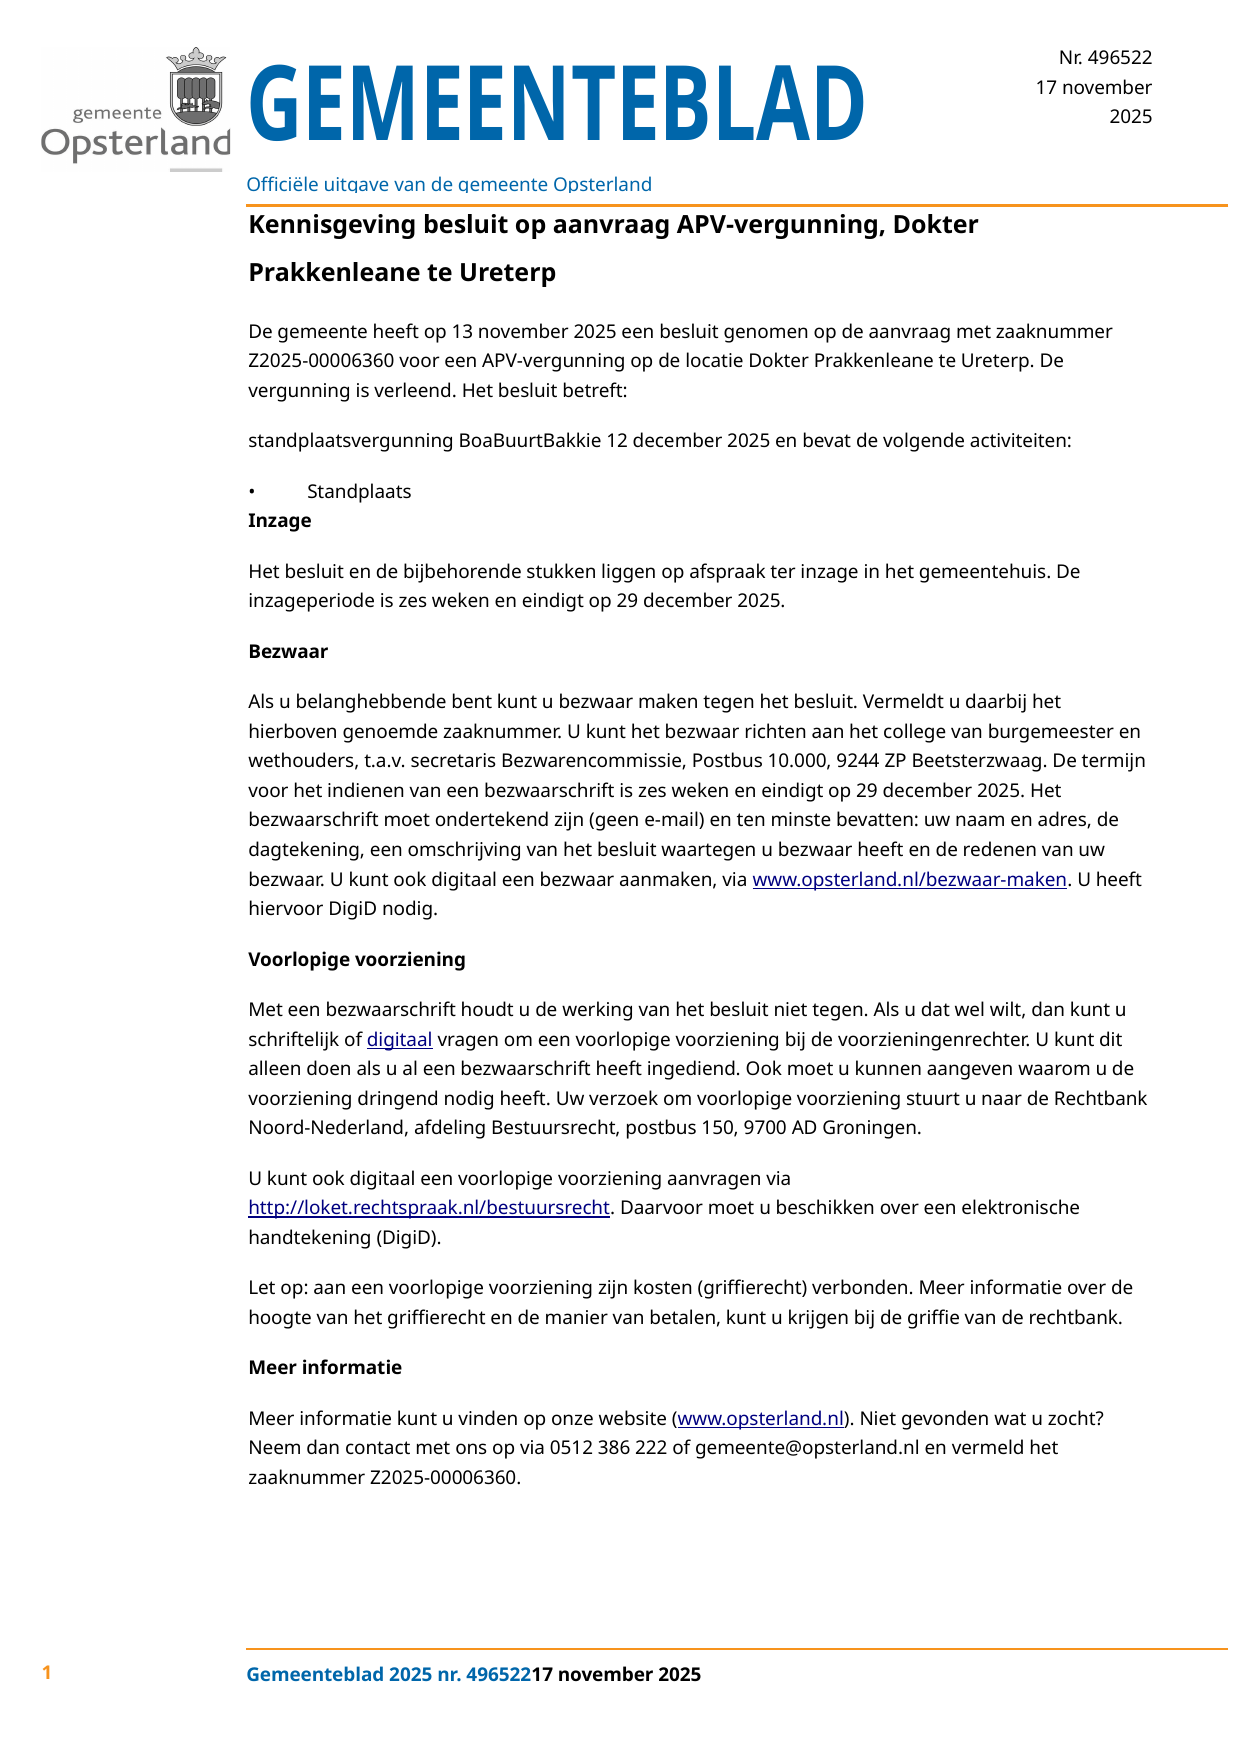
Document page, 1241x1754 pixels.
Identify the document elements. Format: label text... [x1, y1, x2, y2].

text Met een bezwaarschrift houdt u de werking van het besluit niet tegen. Als u dat wel wilt, dan kunt u schriftelijk of digitaal vragen om een voorlopige voorziening bij de voorzieningenrechter. U kunt dit alleen doen als u al een bezwaarschrift heeft ingediend. Ook moet u kunnen aangeven waarom u de voorziening dringend nodig heeft. Uw verzoek om voorlopige voorziening stuurt u naar de Rechtbank Noord-Nederland, afdeling Bestuursrecht, postbus 150, 9700 AD Groningen. [248, 996, 1152, 1140]
text Als u belanghebbende bent kunt u bezwaar maken tegen het besluit. Vermeldt u daarbij het hierboven genoemde zaaknummer. U kunt het bezwaar richten aan het college van burgemeester en wethouders, t.a.v. secretaris Bezwarencommissie, Postbus 10.000, 9244 ZP Beetsterzwaag. De termijn voor het indienen van een bezwaarschrift is zes weken en eindigt op 29 december 2025. Het bezwaarschrift moet ondertekend zijn (geen e-mail) en ten minste bevatten: uw naam en adres, de dagtekening, een omschrijving van het besluit waartegen u bezwaar heeft en de redenen van uw bezwaar. U kunt ook digitaal een bezwaar aanmaken, via www.opsterland.nl/bezwaar-maken. U heeft hiervoor DigiD nodig. [248, 688, 1152, 921]
text U kunt ook digitaal een voorlopige voorziening aanvragen via http://loket.rechtspraak.nl/bestuursrecht. Daarvoor moet u beschikken over een elektronische handtekening (DigiD). [248, 1165, 1152, 1250]
text Meer informatie [248, 1354, 1152, 1380]
text standplaatsvergunning BoaBuurtBakkie 12 december 2025 en bevat de volgende activiteiten: [248, 427, 1152, 453]
text Let op: aan een voorlopige voorziening zijn kosten (griffierecht) verbonden. Meer informatie over de hoogte van het griffierecht en de manier van betalen, kunt u krijgen bij de griffie van de rechtbank. [248, 1274, 1152, 1330]
text Meer informatie kunt u vinden op onze website (www.opsterland.nl). Niet gevonden wat u zocht? Neem dan contact met ons op via 0512 386 222 of gemeente@opsterland.nl en vermeld het zaaknummer Z2025-00006360. [248, 1405, 1152, 1490]
text Kennisgeving besluit op aanvraag APV-vergunning, Dokter Prakkenleane te Ureterp [248, 207, 1152, 288]
picture [41, 47, 231, 172]
text Bezwaar [248, 638, 1152, 664]
text Inzage [248, 507, 1152, 533]
text Het besluit en de bijbehorende stukken liggen op afspraak ter inzage in het gemeentehuis. De inzageperiode is zes weken en eindigt op 29 december 2025. [248, 558, 1152, 613]
list Standplaats [248, 478, 1152, 504]
text Voorlopige voorziening [248, 946, 1152, 972]
text De gemeente heeft op 13 november 2025 een besluit genomen op de aanvraag met zaaknummer Z2025-00006360 voor een APV-vergunning op de locatie Dokter Prakkenleane te Ureterp. De vergunning is verleend. Het besluit betreft: [248, 318, 1152, 403]
